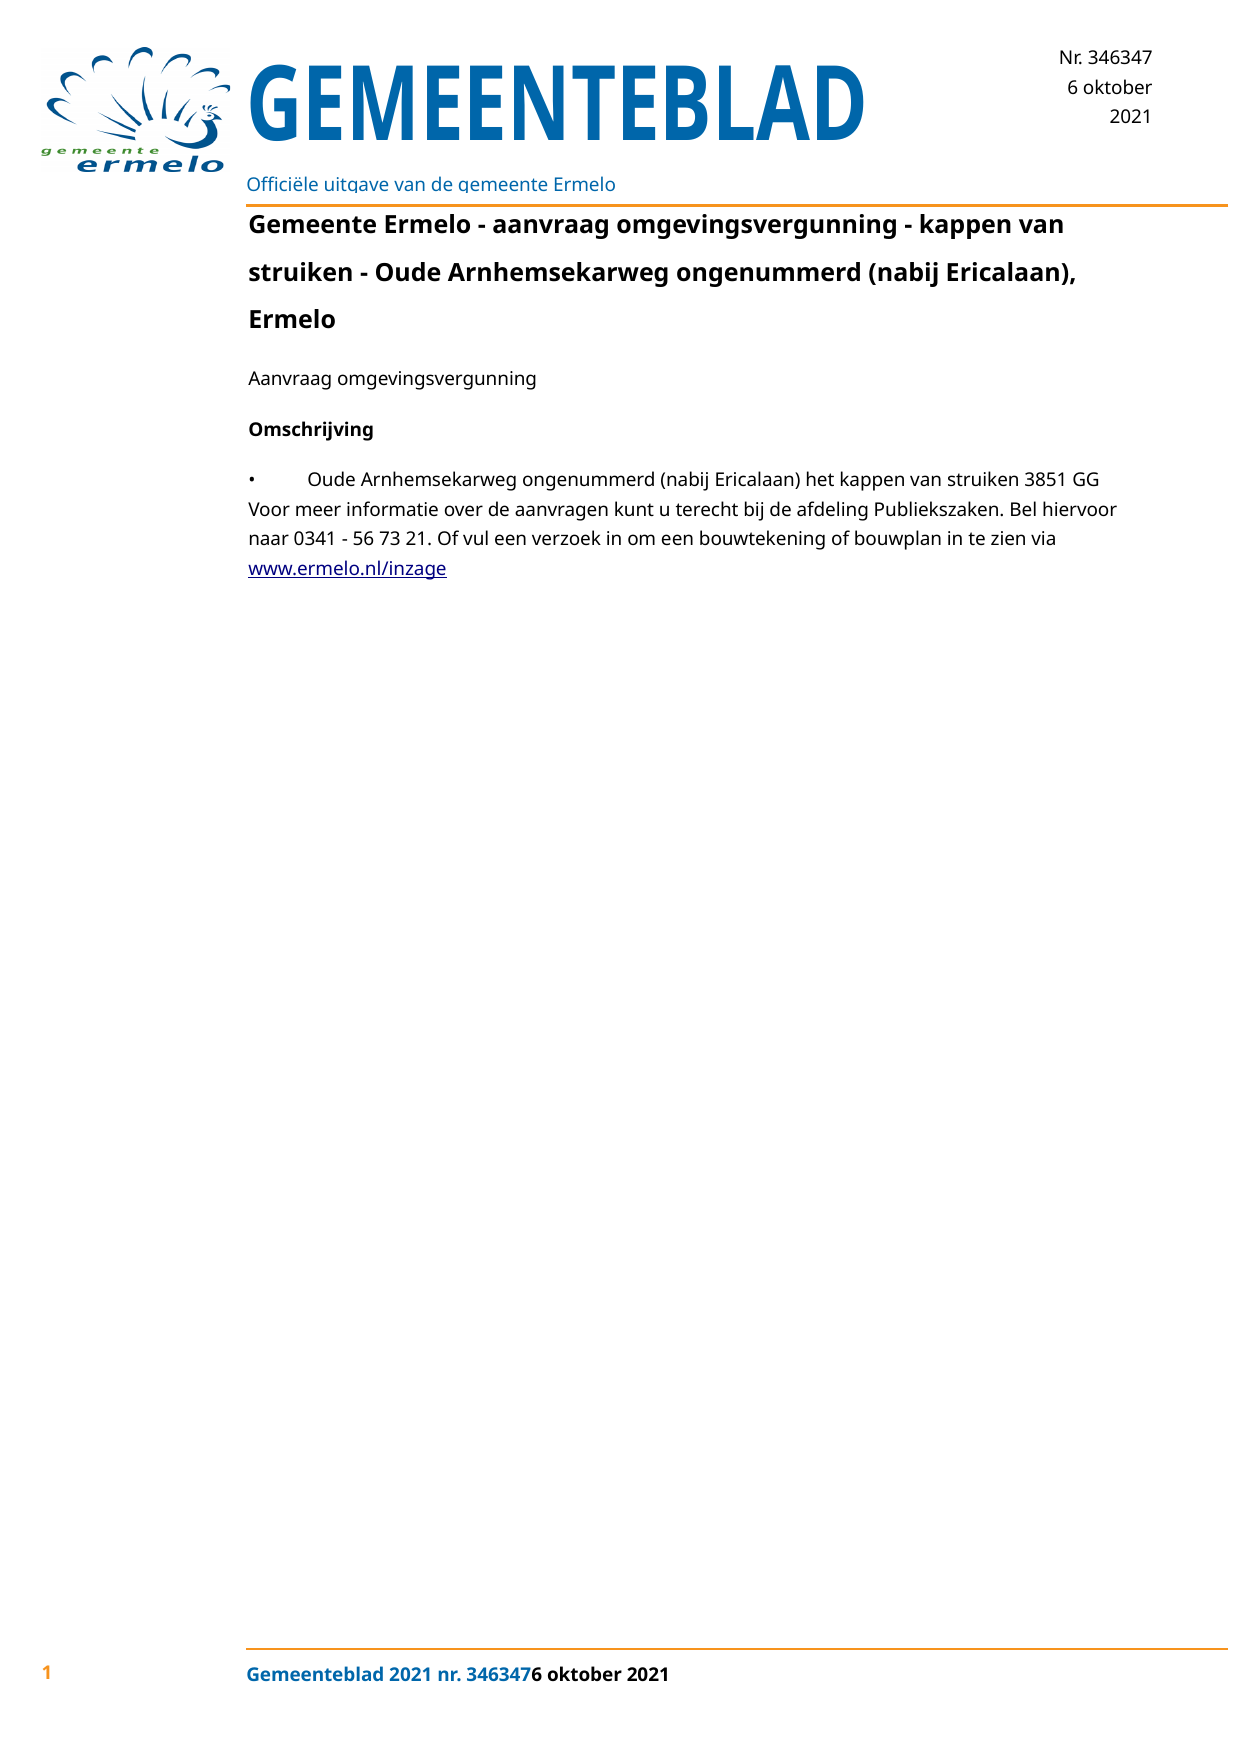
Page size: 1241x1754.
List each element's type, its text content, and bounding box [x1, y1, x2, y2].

text Voor meer informatie over de aanvragen kunt u terecht bij de afdeling Publiekszaken. Bel hiervoor naar 0341 - 56 73 21. Of vul een verzoek in om een bouwtekening of bouwplan in te zien via www.ermelo.nl/inzage [248, 496, 1152, 581]
text Omschrijving [248, 416, 1152, 442]
picture [41, 47, 231, 172]
list Oude Arnhemsekarweg ongenummerd (nabij Ericalaan) het kappen van struiken 3851 GG [248, 466, 1152, 492]
text Aanvraag omgevingsvergunning [248, 366, 1152, 391]
text Gemeente Ermelo - aanvraag omgevingsvergunning - kappen van struiken - Oude Arnhemsekarweg ongenummerd (nabij Ericalaan), Ermelo [248, 207, 1152, 336]
